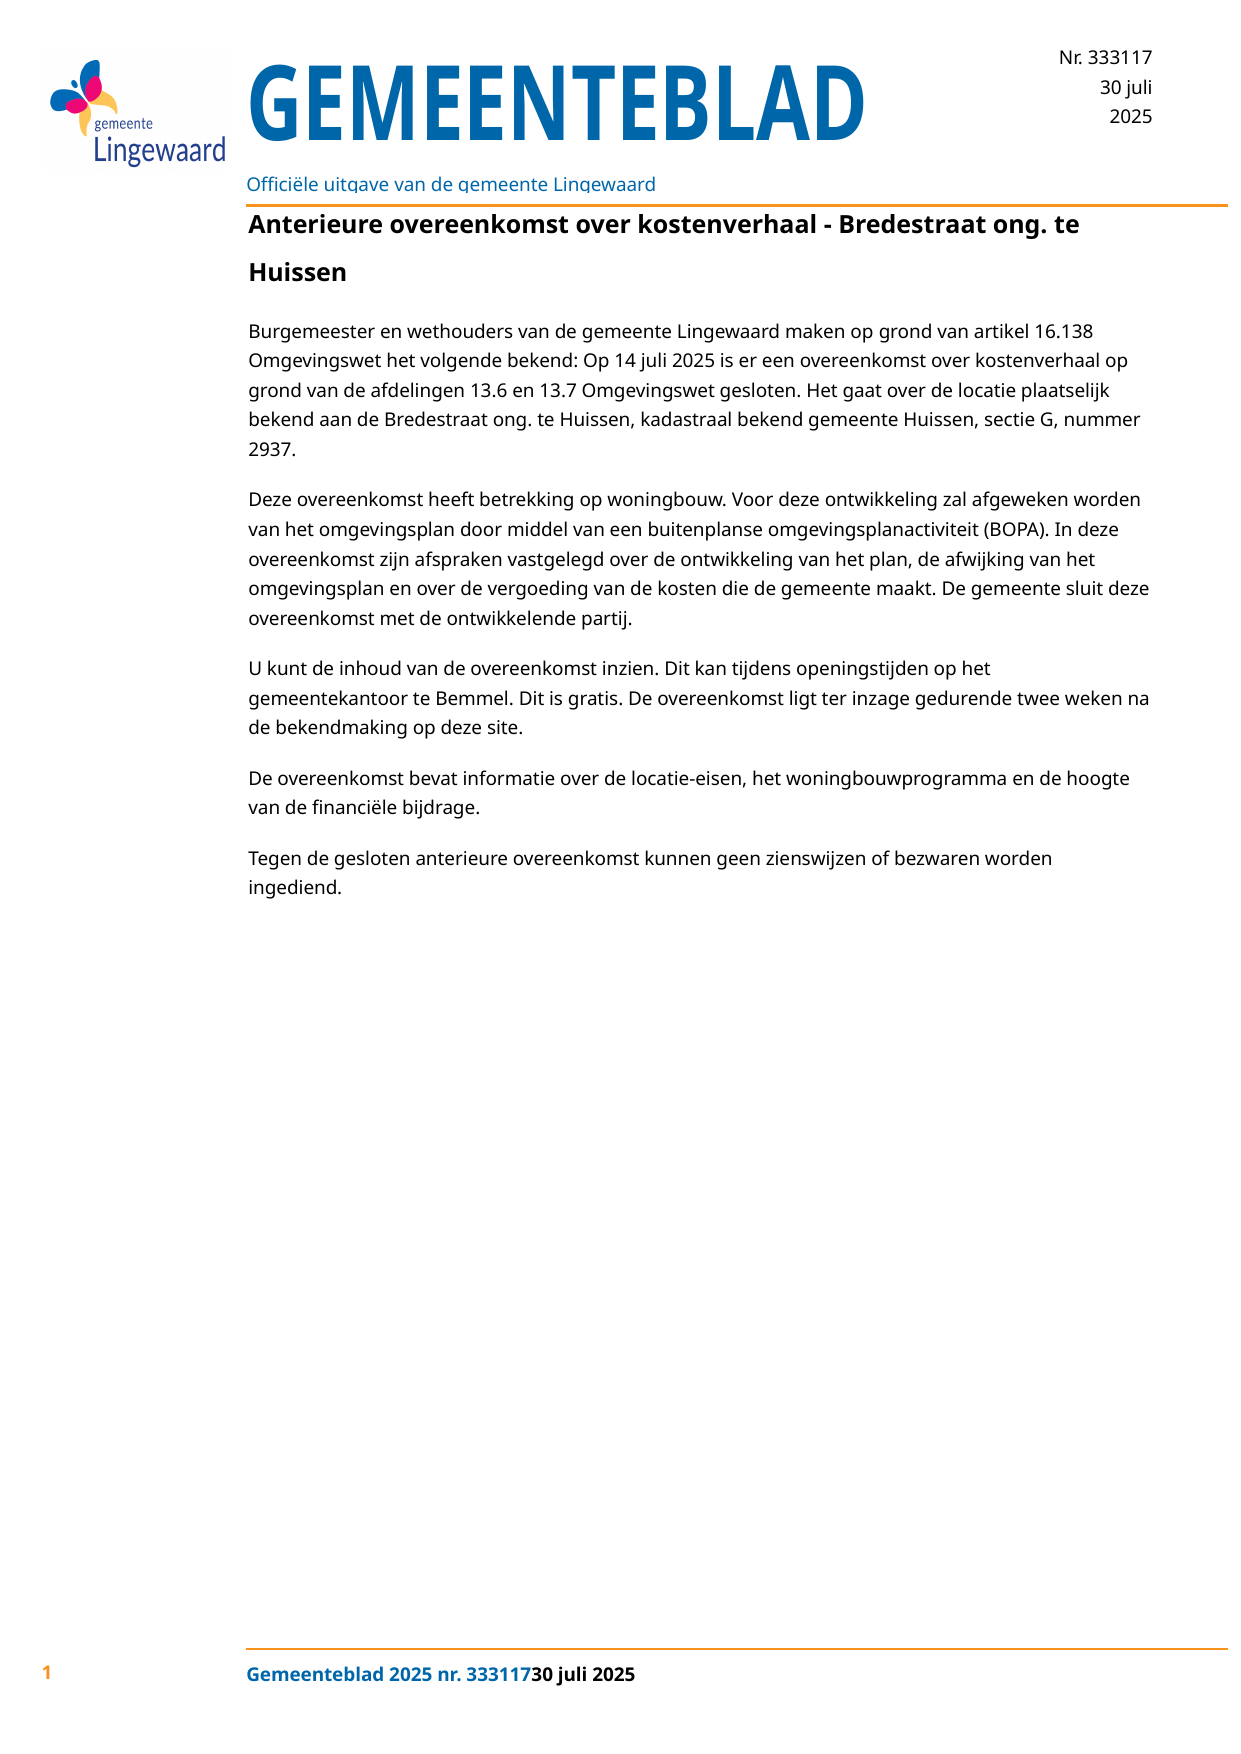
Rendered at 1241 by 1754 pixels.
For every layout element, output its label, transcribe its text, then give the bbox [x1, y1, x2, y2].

text Deze overeenkomst heeft betrekking op woningbouw. Voor deze ontwikkeling zal afgeweken worden van het omgevingsplan door middel van een buitenplanse omgevingsplanactiviteit (BOPA). In deze overeenkomst zijn afspraken vastgelegd over de ontwikkeling van het plan, de afwijking van het omgevingsplan en over de vergoeding van de kosten die de gemeente maakt. De gemeente sluit deze overeenkomst met de ontwikkelende partij. [248, 487, 1152, 631]
text U kunt de inhoud van de overeenkomst inzien. Dit kan tijdens openingstijden op het gemeentekantoor te Bemmel. Dit is gratis. De overeenkomst ligt ter inzage gedurende twee weken na de bekendmaking op deze site. [248, 655, 1152, 740]
text De overeenkomst bevat informatie over de locatie-eisen, het woningbouwprogramma en de hoogte van de financiële bijdrage. [248, 765, 1152, 820]
text Burgemeester en wethouders van de gemeente Lingewaard maken op grond van artikel 16.138 Omgevingswet het volgende bekend: Op 14 juli 2025 is er een overeenkomst over kostenverhaal op grond van de afdelingen 13.6 en 13.7 Omgevingswet gesloten. Het gaat over de locatie plaatselijk bekend aan de Bredestraat ong. te Huissen, kadastraal bekend gemeente Huissen, sectie G, nummer 2937. [248, 318, 1152, 462]
picture [41, 47, 231, 172]
text Tegen de gesloten anterieure overeenkomst kunnen geen zienswijzen of bezwaren worden ingediend. [248, 845, 1152, 900]
text Anterieure overeenkomst over kostenverhaal - Bredestraat ong. te Huissen [248, 207, 1152, 288]
